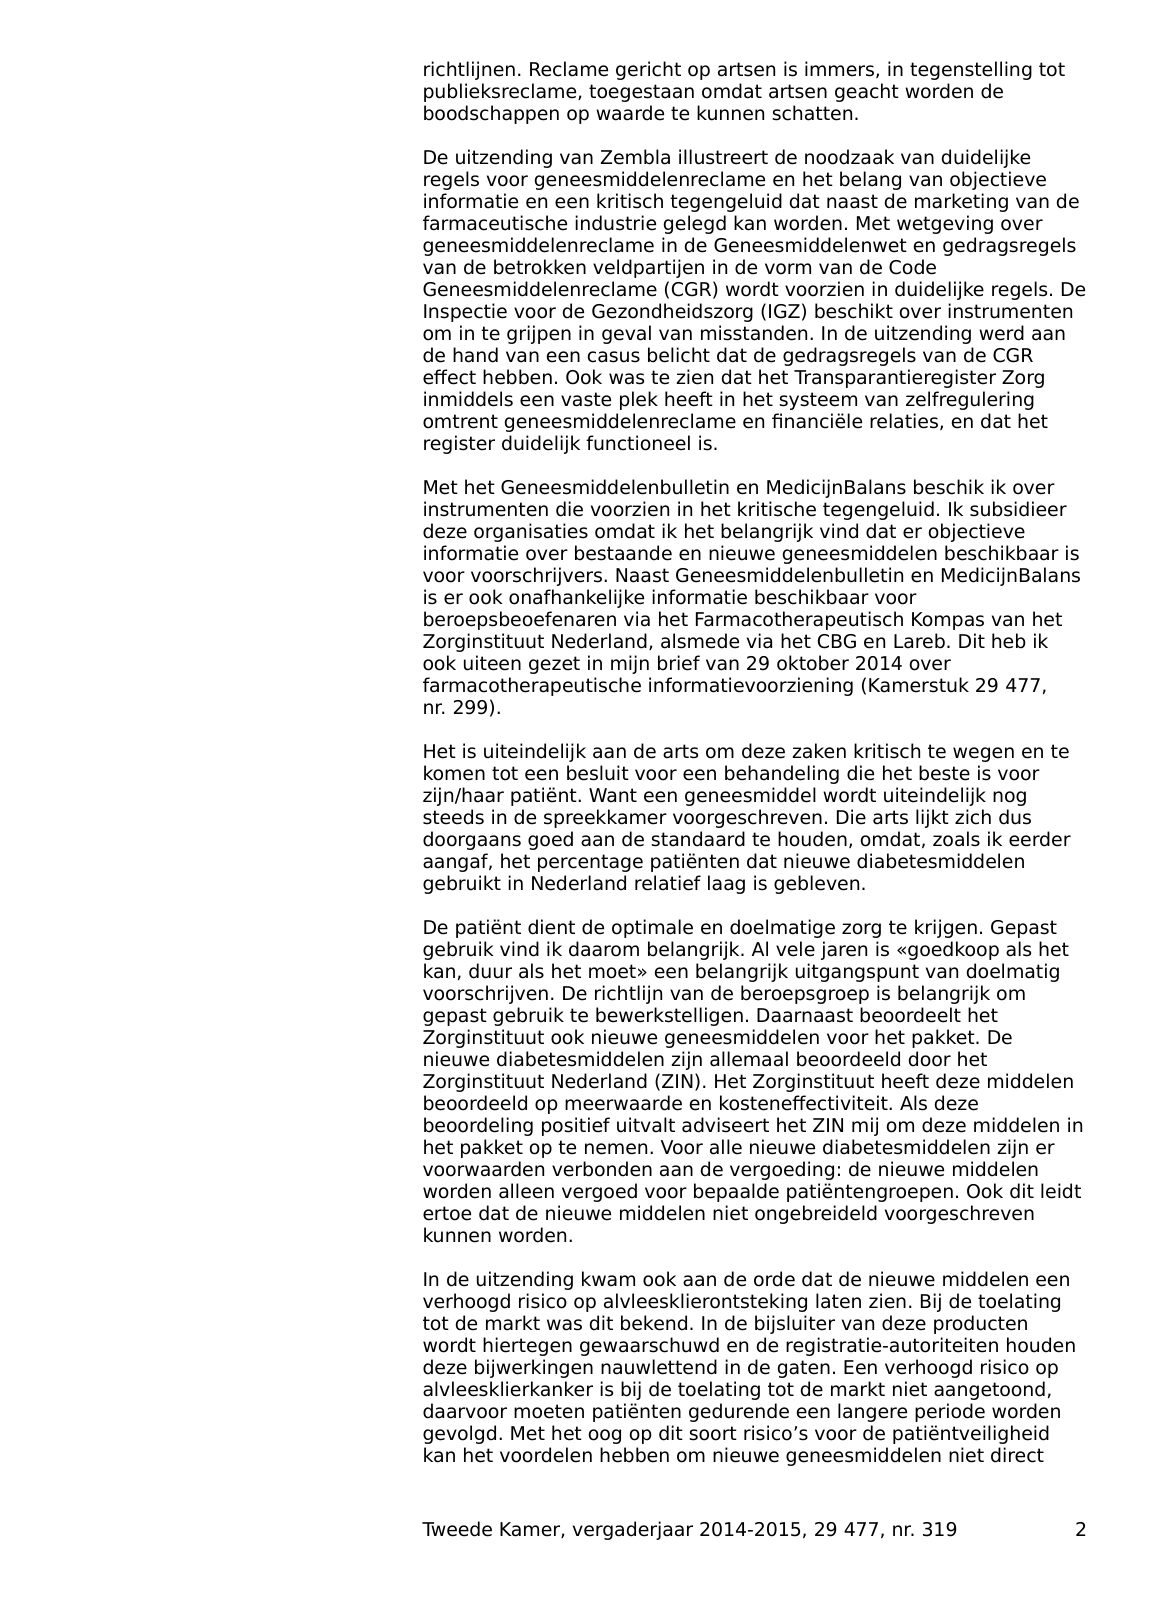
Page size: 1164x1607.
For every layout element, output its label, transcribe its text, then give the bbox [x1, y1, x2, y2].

text Met het Geneesmiddelenbulletin en MedicijnBalans beschik ik over instrumenten die voorzien in het kritische tegengeluid. Ik subsidieer deze organisaties omdat ik het belangrijk vind dat er objectieve informatie over bestaande en nieuwe geneesmiddelen beschikbaar is voor voorschrijvers. Naast Geneesmiddelenbulletin en MedicijnBalans is er ook onafhankelijke informatie beschikbaar voor beroepsbeoefenaren via het Farmacotherapeutisch Kompas van het Zorginstituut Nederland, alsmede via het CBG en Lareb. Dit heb ik ook uiteen gezet in mijn brief van 29 oktober 2014 over farmacotherapeutische informatievoorziening (Kamerstuk 29 477, nr. 299). [422, 477, 1087, 719]
text richtlijnen. Reclame gericht op artsen is immers, in tegenstelling tot publieksreclame, toegestaan omdat artsen geacht worden de boodschappen op waarde te kunnen schatten. [422, 59, 1087, 125]
text De uitzending van Zembla illustreert de noodzaak van duidelijke regels voor geneesmiddelenreclame en het belang van objectieve informatie en een kritisch tegengeluid dat naast de marketing van de farmaceutische industrie gelegd kan worden. Met wetgeving over geneesmiddelenreclame in de Geneesmiddelenwet en gedragsregels van de betrokken veldpartijen in de vorm van de Code Geneesmiddelenreclame (CGR) wordt voorzien in duidelijke regels. De Inspectie voor de Gezondheidszorg (IGZ) beschikt over instrumenten om in te grijpen in geval van misstanden. In de uitzending werd aan de hand van een casus belicht dat de gedragsregels van de CGR effect hebben. Ook was te zien dat het Transparantieregister Zorg inmiddels een vaste plek heeft in het systeem van zelfregulering omtrent geneesmiddelenreclame en financiële relaties, en dat het register duidelijk functioneel is. [422, 147, 1087, 455]
text Het is uiteindelijk aan de arts om deze zaken kritisch te wegen en te komen tot een besluit voor een behandeling die het beste is voor zijn/haar patiënt. Want een geneesmiddel wordt uiteindelijk nog steeds in de spreekkamer voorgeschreven. Die arts lijkt zich dus doorgaans goed aan de standaard te houden, omdat, zoals ik eerder aangaf, het percentage patiënten dat nieuwe diabetesmiddelen gebruikt in Nederland relatief laag is gebleven. [422, 741, 1087, 895]
text De patiënt dient de optimale en doelmatige zorg te krijgen. Gepast gebruik vind ik daarom belangrijk. Al vele jaren is «goedkoop als het kan, duur als het moet» een belangrijk uitgangspunt van doelmatig voorschrijven. De richtlijn van de beroepsgroep is belangrijk om gepast gebruik te bewerkstelligen. Daarnaast beoordeelt het Zorginstituut ook nieuwe geneesmiddelen voor het pakket. De nieuwe diabetesmiddelen zijn allemaal beoordeeld door het Zorginstituut Nederland (ZIN). Het Zorginstituut heeft deze middelen beoordeeld op meerwaarde en kosteneffectiviteit. Als deze beoordeling positief uitvalt adviseert het ZIN mij om deze middelen in het pakket op te nemen. Voor alle nieuwe diabetesmiddelen zijn er voorwaarden verbonden aan de vergoeding: de nieuwe middelen worden alleen vergoed voor bepaalde patiëntengroepen. Ook dit leidt ertoe dat de nieuwe middelen niet ongebreideld voorgeschreven kunnen worden. [422, 917, 1087, 1247]
text In de uitzending kwam ook aan de orde dat de nieuwe middelen een verhoogd risico op alvleesklierontsteking laten zien. Bij de toelating tot de markt was dit bekend. In de bijsluiter van deze producten wordt hiertegen gewaarschuwd en de registratie-autoriteiten houden deze bijwerkingen nauwlettend in de gaten. Een verhoogd risico op alvleesklierkanker is bij de toelating tot de markt niet aangetoond, daarvoor moeten patiënten gedurende een langere periode worden gevolgd. Met het oog op dit soort risico’s voor de patiëntveiligheid kan het voordelen hebben om nieuwe geneesmiddelen niet direct [422, 1269, 1087, 1467]
